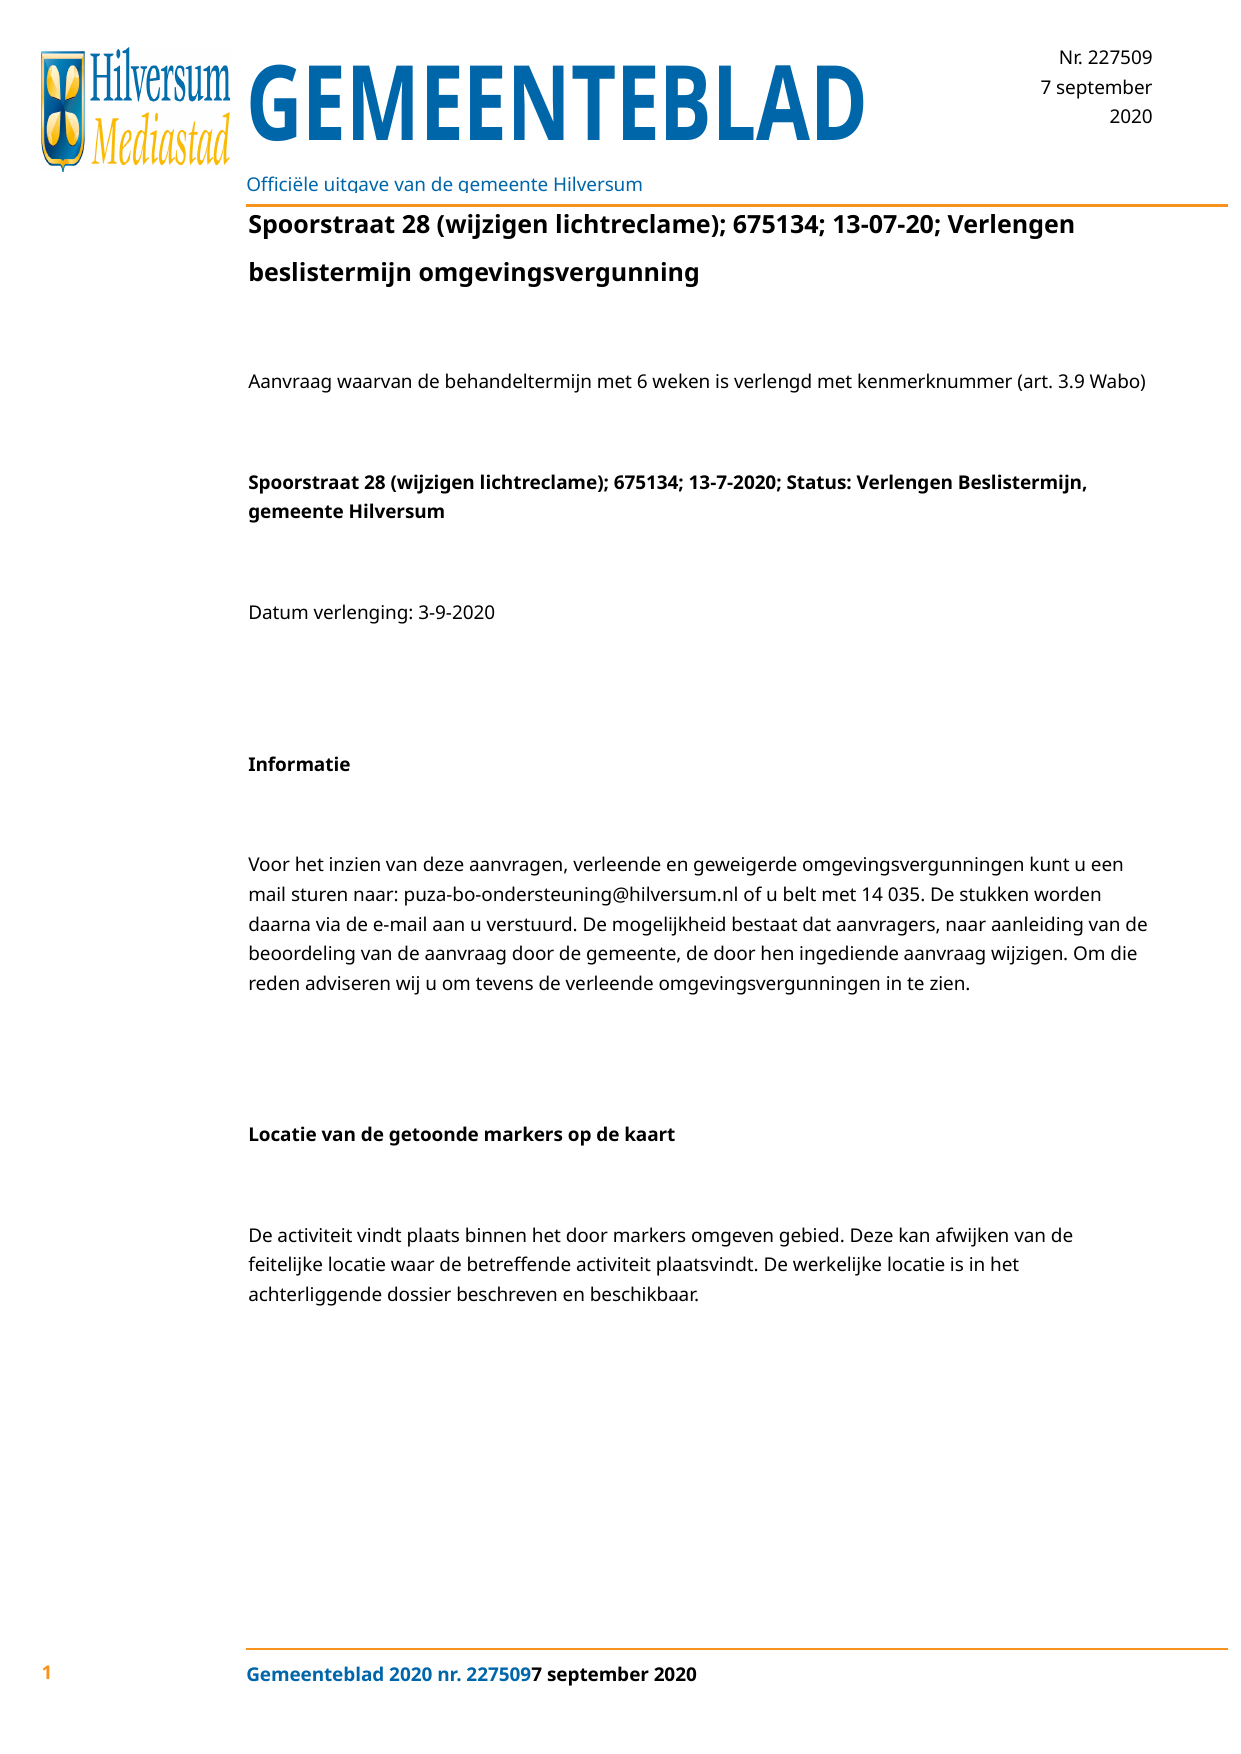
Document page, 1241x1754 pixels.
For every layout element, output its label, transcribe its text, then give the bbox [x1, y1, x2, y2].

text Datum verlenging: 3-9-2020 [248, 599, 1152, 625]
text Aanvraag waarvan de behandeltermijn met 6 weken is verlengd met kenmerknummer (art. 3.9 Wabo) [248, 368, 1152, 394]
text Locatie van de getoonde markers op de kaart [248, 1121, 1152, 1147]
text Voor het inzien van deze aanvragen, verleende en geweigerde omgevingsvergunningen kunt u een mail sturen naar: puza-bo-ondersteuning@hilversum.nl of u belt met 14 035. De stukken worden daarna via de e-mail aan u verstuurd. De mogelijkheid bestaat dat aanvragers, naar aanleiding van de beoordeling van de aanvraag door de gemeente, de door hen ingediende aanvraag wijzigen. Om die reden adviseren wij u om tevens de verleende omgevingsvergunningen in te zien. [248, 852, 1152, 996]
picture [41, 47, 231, 172]
text Informatie [248, 751, 1152, 777]
text De activiteit vindt plaats binnen het door markers omgeven gebied. Deze kan afwijken van de feitelijke locatie waar de betreffende activiteit plaatsvindt. De werkelijke locatie is in het achterliggende dossier beschreven en beschikbaar. [248, 1222, 1152, 1307]
text Spoorstraat 28 (wijzigen lichtreclame); 675134; 13-07-20; Verlengen beslistermijn omgevingsvergunning [248, 207, 1152, 288]
text Spoorstraat 28 (wijzigen lichtreclame); 675134; 13-7-2020; Status: Verlengen Beslistermijn, gemeente Hilversum [248, 469, 1152, 524]
